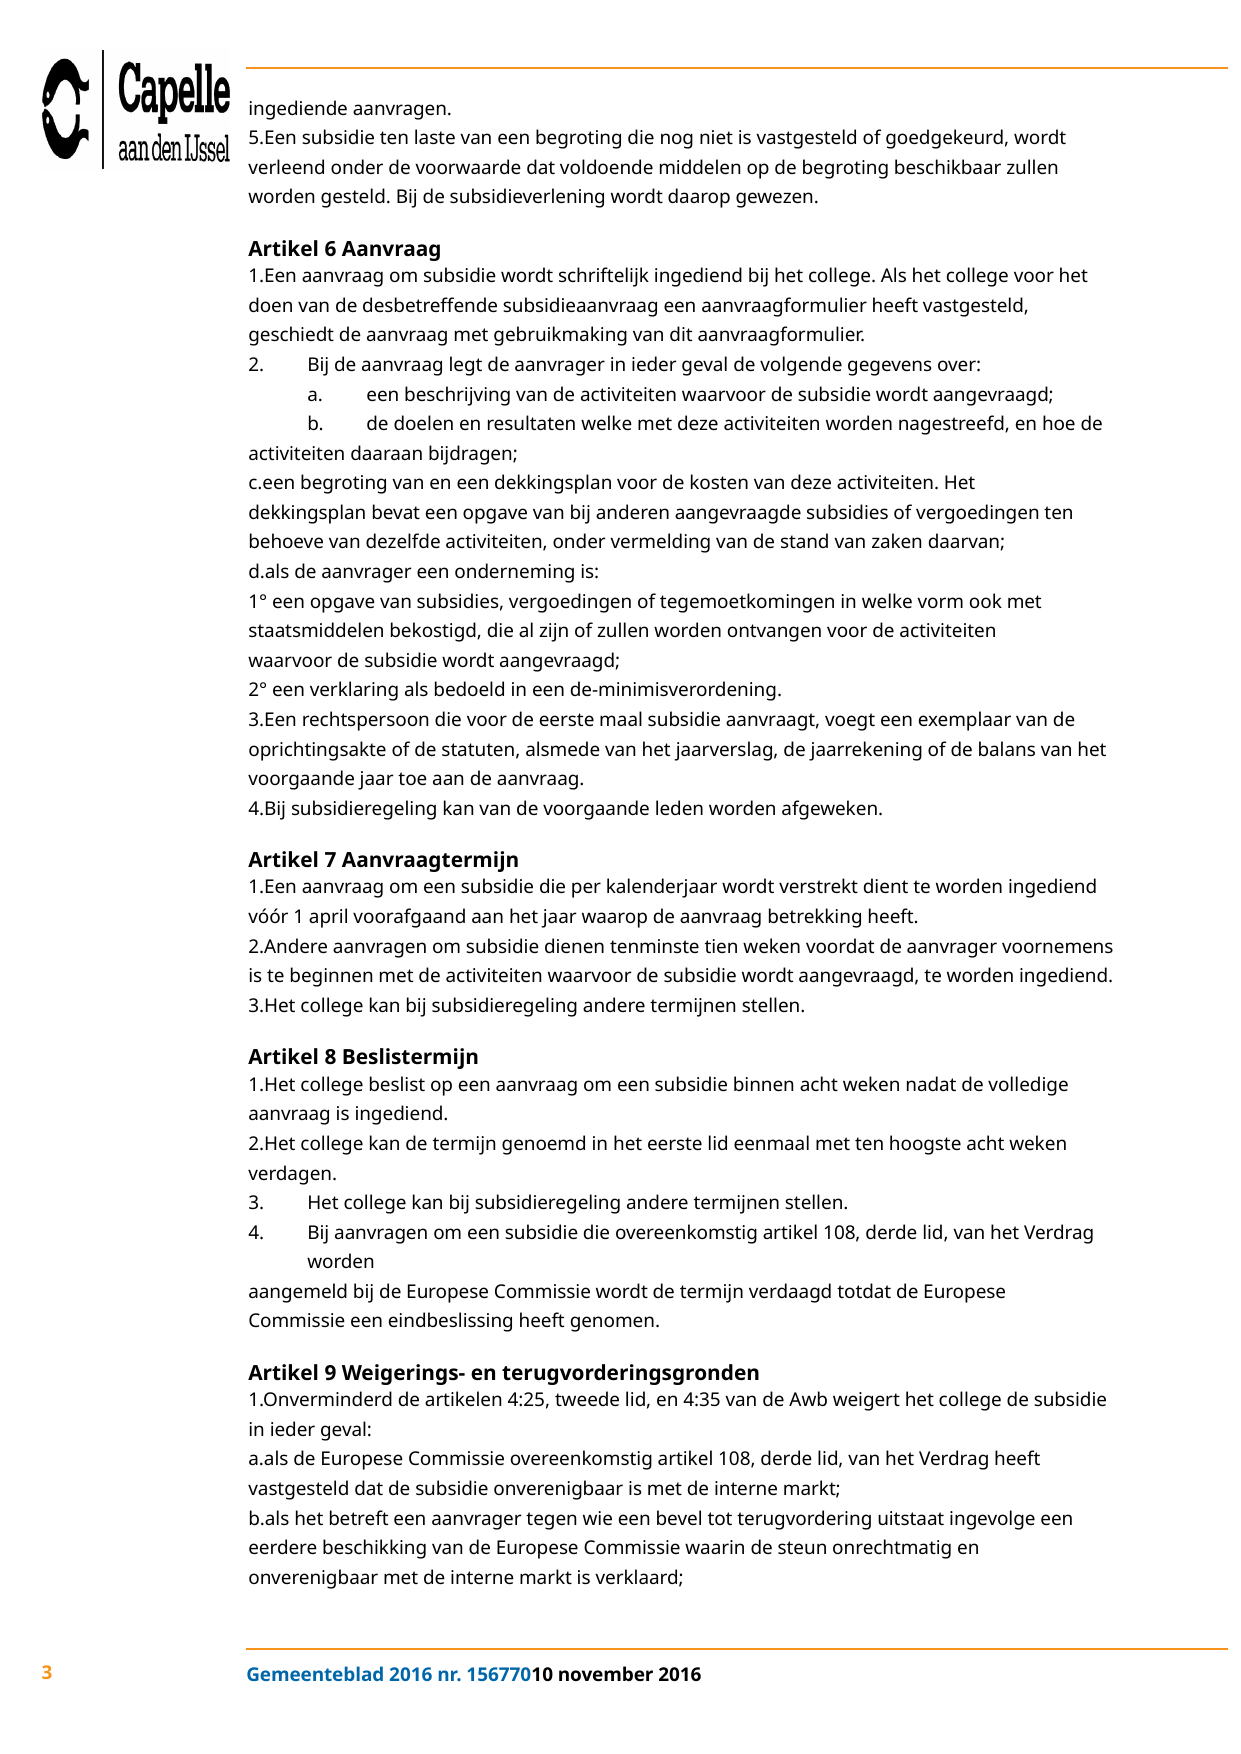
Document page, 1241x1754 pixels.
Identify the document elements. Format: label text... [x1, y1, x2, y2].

list Het college kan bij subsidieregeling andere termijnen stellen. [248, 1189, 1152, 1215]
text dekkingsplan bevat een opgave van bij anderen aangevraagde subsidies of vergoedingen ten [248, 499, 1152, 525]
text verleend onder de voorwaarde dat voldoende middelen op de begroting beschikbaar zullen [248, 154, 1152, 180]
text staatsmiddelen bekostigd, die al zijn of zullen worden ontvangen voor de activiteiten [248, 617, 1152, 643]
text Artikel 8 Beslistermijn [248, 1042, 1152, 1071]
text 2.Andere aanvragen om subsidie dienen tenminste tien weken voordat de aanvrager voornemens [248, 933, 1152, 959]
text Artikel 9 Weigerings- en terugvorderingsgronden [248, 1358, 1152, 1386]
text voorgaande jaar toe aan de aanvraag. [248, 765, 1152, 791]
text aanvraag is ingediend. [248, 1101, 1152, 1126]
text 1.Een aanvraag om subsidie wordt schriftelijk ingediend bij het college. Als het college voor het [248, 262, 1152, 288]
text 1.Een aanvraag om een subsidie die per kalenderjaar wordt verstrekt dient te worden ingediend [248, 874, 1152, 899]
text oprichtingsakte of de statuten, alsmede van het jaarverslag, de jaarrekening of de balans van het [248, 736, 1152, 761]
text activiteiten daaraan bijdragen; [248, 440, 1152, 466]
text geschiedt de aanvraag met gebruikmaking van dit aanvraagformulier. [248, 322, 1152, 347]
text 3.Een rechtspersoon die voor de eerste maal subsidie aanvraagt, voegt een exemplaar van de [248, 706, 1152, 732]
list Bij de aanvraag legt de aanvrager in ieder geval de volgende gegevens over: [248, 351, 1152, 377]
list een beschrijving van de activiteiten waarvoor de subsidie wordt aangevraagd; [307, 381, 1152, 406]
list Bij aanvragen om een subsidie die overeenkomstig artikel 108, derde lid, van het Verdrag worden [248, 1219, 1152, 1274]
list de doelen en resultaten welke met deze activiteiten worden nagestreefd, en hoe de [307, 410, 1152, 436]
text ingediende aanvragen. [248, 95, 1152, 121]
text Artikel 6 Aanvraag [248, 234, 1152, 262]
text is te beginnen met de activiteiten waarvoor de subsidie wordt aangevraagd, te worden ingediend. [248, 962, 1152, 988]
text eerdere beschikking van de Europese Commissie waarin de steun onrechtmatig en [248, 1534, 1152, 1560]
text 4.Bij subsidieregeling kan van de voorgaande leden worden afgeweken. [248, 795, 1152, 821]
text waarvoor de subsidie wordt aangevraagd; [248, 647, 1152, 673]
text in ieder geval: [248, 1416, 1152, 1442]
text Commissie een eindbeslissing heeft genomen. [248, 1308, 1152, 1333]
text b.als het betreft een aanvrager tegen wie een bevel tot terugvordering uitstaat ingevolge een [248, 1505, 1152, 1531]
text 2.Het college kan de termijn genoemd in het eerste lid eenmaal met ten hoogste acht weken [248, 1130, 1152, 1156]
text behoeve van dezelfde activiteiten, onder vermelding van de stand van zaken daarvan; [248, 529, 1152, 554]
text aangemeld bij de Europese Commissie wordt de termijn verdaagd totdat de Europese [248, 1278, 1152, 1304]
text Artikel 7 Aanvraagtermijn [248, 845, 1152, 874]
text onverenigbaar met de interne markt is verklaard; [248, 1564, 1152, 1590]
text verdagen. [248, 1160, 1152, 1185]
text d.als de aanvrager een onderneming is: [248, 558, 1152, 584]
text 2° een verklaring als bedoeld in een de-minimisverordening. [248, 677, 1152, 702]
text doen van de desbetreffende subsidieaanvraag een aanvraagformulier heeft vastgesteld, [248, 292, 1152, 318]
text vastgesteld dat de subsidie onverenigbaar is met de interne markt; [248, 1475, 1152, 1501]
text vóór 1 april voorafgaand aan het jaar waarop de aanvraag betrekking heeft. [248, 903, 1152, 929]
picture [41, 47, 231, 172]
text 1.Onverminderd de artikelen 4:25, tweede lid, en 4:35 van de Awb weigert het college de subsidie [248, 1386, 1152, 1412]
text 1° een opgave van subsidies, vergoedingen of tegemoetkomingen in welke vorm ook met [248, 588, 1152, 613]
text 3.Het college kan bij subsidieregeling andere termijnen stellen. [248, 992, 1152, 1018]
text c.een begroting van en een dekkingsplan voor de kosten van deze activiteiten. Het [248, 469, 1152, 495]
text worden gesteld. Bij de subsidieverlening wordt daarop gewezen. [248, 183, 1152, 209]
text 5.Een subsidie ten laste van een begroting die nog niet is vastgesteld of goedgekeurd, wordt [248, 124, 1152, 150]
text a.als de Europese Commissie overeenkomstig artikel 108, derde lid, van het Verdrag heeft [248, 1446, 1152, 1471]
text 1.Het college beslist op een aanvraag om een subsidie binnen acht weken nadat de volledige [248, 1071, 1152, 1097]
